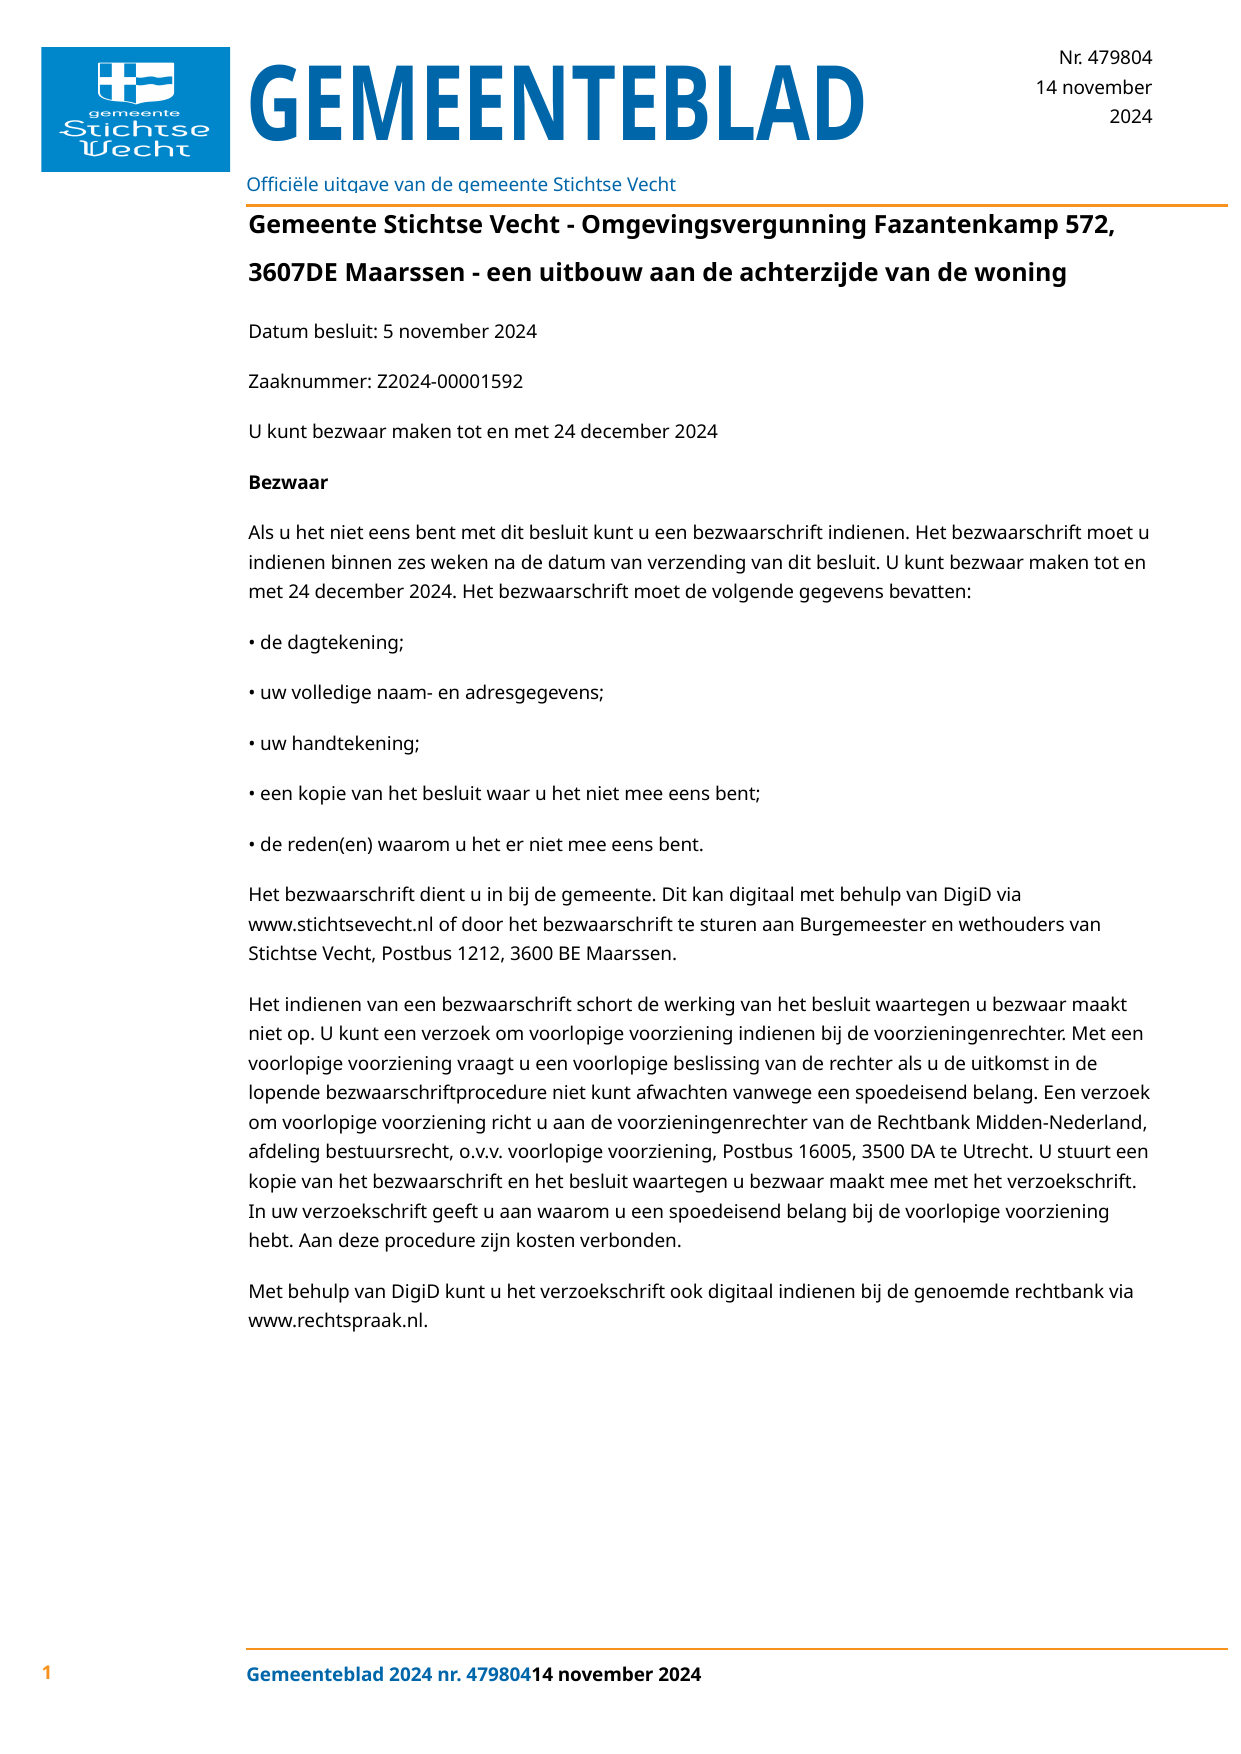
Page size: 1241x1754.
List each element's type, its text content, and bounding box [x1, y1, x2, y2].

text Het indienen van een bezwaarschrift schort de werking van het besluit waartegen u bezwaar maakt niet op. U kunt een verzoek om voorlopige voorziening indienen bij de voorzieningenrechter. Met een voorlopige voorziening vraagt u een voorlopige beslissing van de rechter als u de uitkomst in de lopende bezwaarschriftprocedure niet kunt afwachten vanwege een spoedeisend belang. Een verzoek om voorlopige voorziening richt u aan de voorzieningenrechter van de Rechtbank Midden-Nederland, afdeling bestuursrecht, o.v.v. voorlopige voorziening, Postbus 16005, 3500 DA te Utrecht. U stuurt een kopie van het bezwaarschrift en het besluit waartegen u bezwaar maakt mee met het verzoekschrift. In uw verzoekschrift geeft u aan waarom u een spoedeisend belang bij de voorlopige voorziening hebt. Aan deze procedure zijn kosten verbonden. [248, 991, 1152, 1253]
picture [137, 63, 174, 103]
text Met behulp van DigiD kunt u het verzoekschrift ook digitaal indienen bij de genoemde rechtbank via www.rechtspraak.nl. [248, 1278, 1152, 1333]
text • uw handtekening; [248, 730, 1152, 756]
picture [99, 63, 135, 101]
text Bezwaar [248, 469, 1152, 495]
text Het bezwaarschrift dient u in bij de gemeente. Dit kan digitaal met behulp van DigiD via www.stichtsevecht.nl of door het bezwaarschrift te sturen aan Burgemeester en wethouders van Stichtse Vecht, Postbus 1212, 3600 BE Maarssen. [248, 881, 1152, 966]
text • de dagtekening; [248, 629, 1152, 655]
text • de reden(en) waarom u het er niet mee eens bent. [248, 831, 1152, 857]
text Gemeente Stichtse Vecht - Omgevingsvergunning Fazantenkamp 572, 3607DE Maarssen - een uitbouw aan de achterzijde van de woning [248, 207, 1152, 288]
text U kunt bezwaar maken tot en met 24 december 2024 [248, 419, 1152, 444]
text • een kopie van het besluit waar u het niet mee eens bent; [248, 780, 1152, 806]
text Datum besluit: 5 november 2024 [248, 318, 1152, 344]
text Zaaknummer: Z2024-00001592 [248, 368, 1152, 394]
text • uw volledige naam- en adresgegevens; [248, 679, 1152, 705]
text Als u het niet eens bent met dit besluit kunt u een bezwaarschrift indienen. Het bezwaarschrift moet u indienen binnen zes weken na de datum van verzending van dit besluit. U kunt bezwaar maken tot en met 24 december 2024. Het bezwaarschrift moet de volgende gegevens bevatten: [248, 519, 1152, 604]
